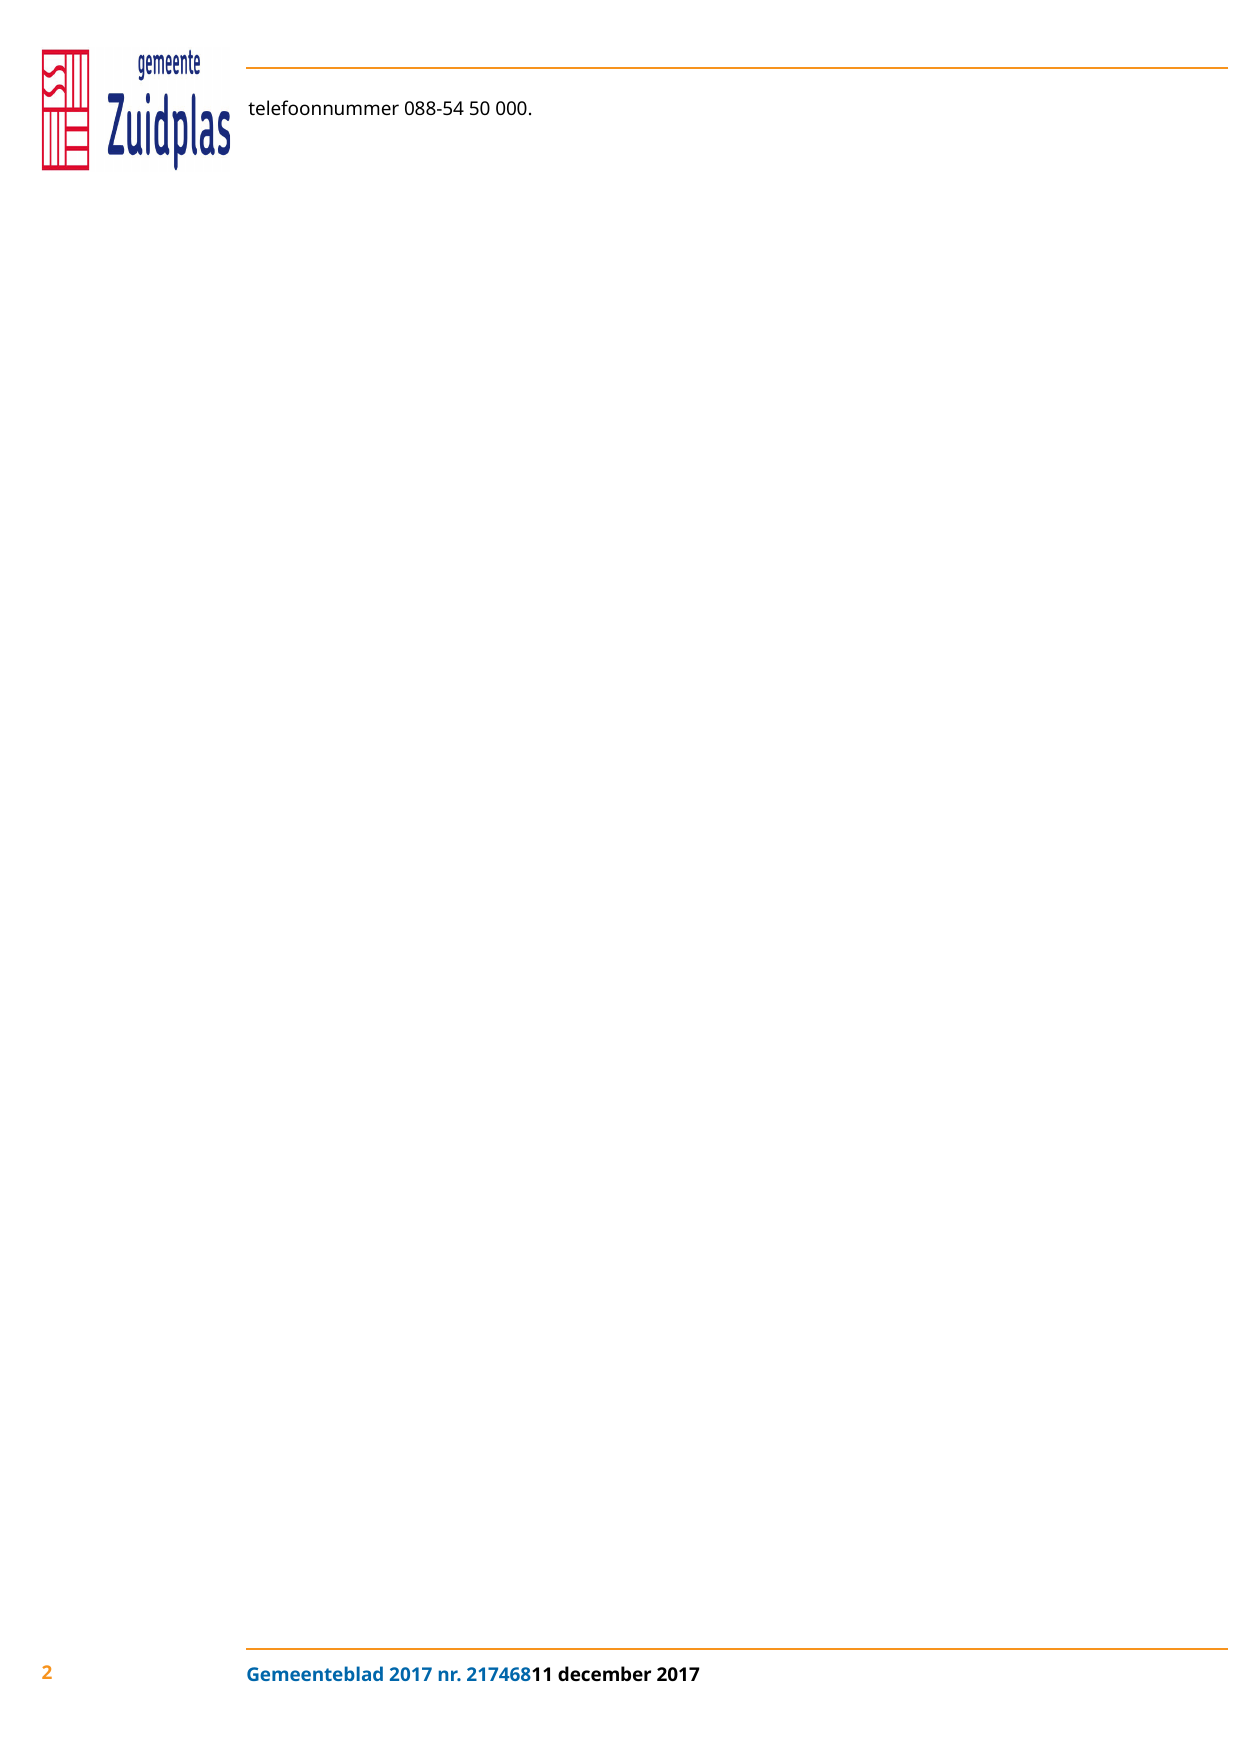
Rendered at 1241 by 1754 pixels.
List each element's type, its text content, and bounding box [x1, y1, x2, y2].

picture [41, 47, 231, 172]
text telefoonnummer 088-54 50 000. [248, 95, 1152, 121]
